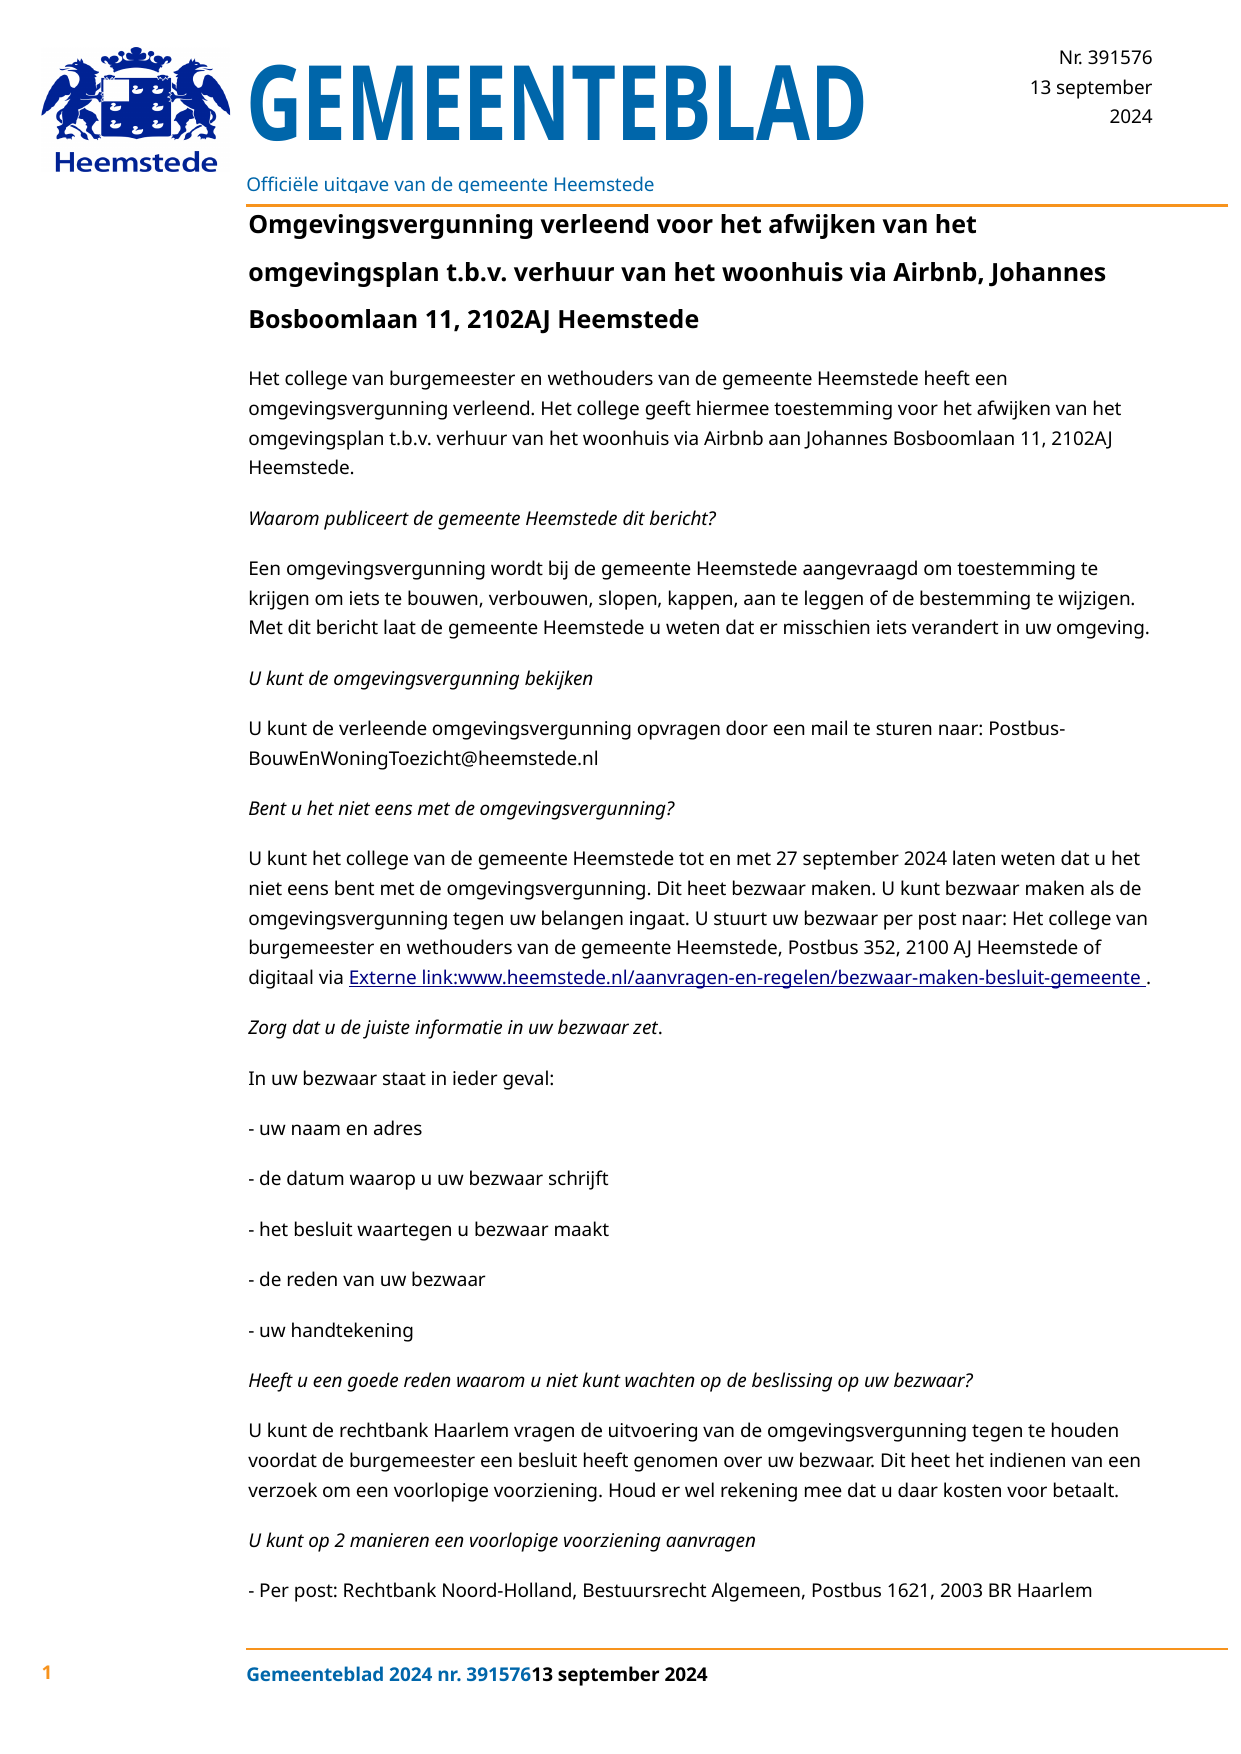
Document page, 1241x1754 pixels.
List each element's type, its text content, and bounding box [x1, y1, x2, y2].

text Omgevingsvergunning verleend voor het afwijken van het omgevingsplan t.b.v. verhuur van het woonhuis via Airbnb, Johannes Bosboomlaan 11, 2102AJ Heemstede [248, 207, 1152, 336]
text Zorg dat u de juiste informatie in uw bezwaar zet. [248, 1014, 1152, 1040]
text - uw naam en adres [248, 1115, 1152, 1141]
text - het besluit waartegen u bezwaar maakt [248, 1216, 1152, 1242]
text U kunt de rechtbank Haarlem vragen de uitvoering van de omgevingsvergunning tegen te houden voordat de burgemeester een besluit heeft genomen over uw bezwaar. Dit heet het indienen van een verzoek om een voorlopige voorziening. Houd er wel rekening mee dat u daar kosten voor betaalt. [248, 1418, 1152, 1502]
text Waarom publiceert de gemeente Heemstede dit bericht? [248, 505, 1152, 530]
text - uw handtekening [248, 1317, 1152, 1342]
text Een omgevingsvergunning wordt bij de gemeente Heemstede aangevraagd om toestemming te krijgen om iets te bouwen, verbouwen, slopen, kappen, aan te leggen of de bestemming te wijzigen. Met dit bericht laat de gemeente Heemstede u weten dat er misschien iets verandert in uw omgeving. [248, 555, 1152, 640]
text - Per post: Rechtbank Noord-Holland, Bestuursrecht Algemeen, Postbus 1621, 2003 BR Haarlem [248, 1578, 1152, 1603]
text Heeft u een goede reden waarom u niet kunt wachten op de beslissing op uw bezwaar? [248, 1367, 1152, 1393]
text U kunt de verleende omgevingsvergunning opvragen door een mail te sturen naar: Postbus-BouwEnWoningToezicht@heemstede.nl [248, 715, 1152, 770]
text Het college van burgemeester en wethouders van de gemeente Heemstede heeft een omgevingsvergunning verleend. Het college geeft hiermee toestemming voor het afwijken van het omgevingsplan t.b.v. verhuur van het woonhuis via Airbnb aan Johannes Bosboomlaan 11, 2102AJ Heemstede. [248, 366, 1152, 480]
text Bent u het niet eens met de omgevingsvergunning? [248, 795, 1152, 821]
text U kunt het college van de gemeente Heemstede tot en met 27 september 2024 laten weten dat u het niet eens bent met de omgevingsvergunning. Dit heet bezwaar maken. U kunt bezwaar maken als de omgevingsvergunning tegen uw belangen ingaat. U stuurt uw bezwaar per post naar: Het college van burgemeester en wethouders van de gemeente Heemstede, Postbus 352, 2100 AJ Heemstede of digitaal via Externe link:www.heemstede.nl/aanvragen-en-regelen/bezwaar-maken-besluit-gemeente . [248, 846, 1152, 989]
picture [41, 47, 231, 172]
text In uw bezwaar staat in ieder geval: [248, 1065, 1152, 1090]
text - de reden van uw bezwaar [248, 1266, 1152, 1292]
text U kunt de omgevingsvergunning bekijken [248, 665, 1152, 690]
text U kunt op 2 manieren een voorlopige voorziening aanvragen [248, 1527, 1152, 1553]
text - de datum waarop u uw bezwaar schrijft [248, 1166, 1152, 1191]
